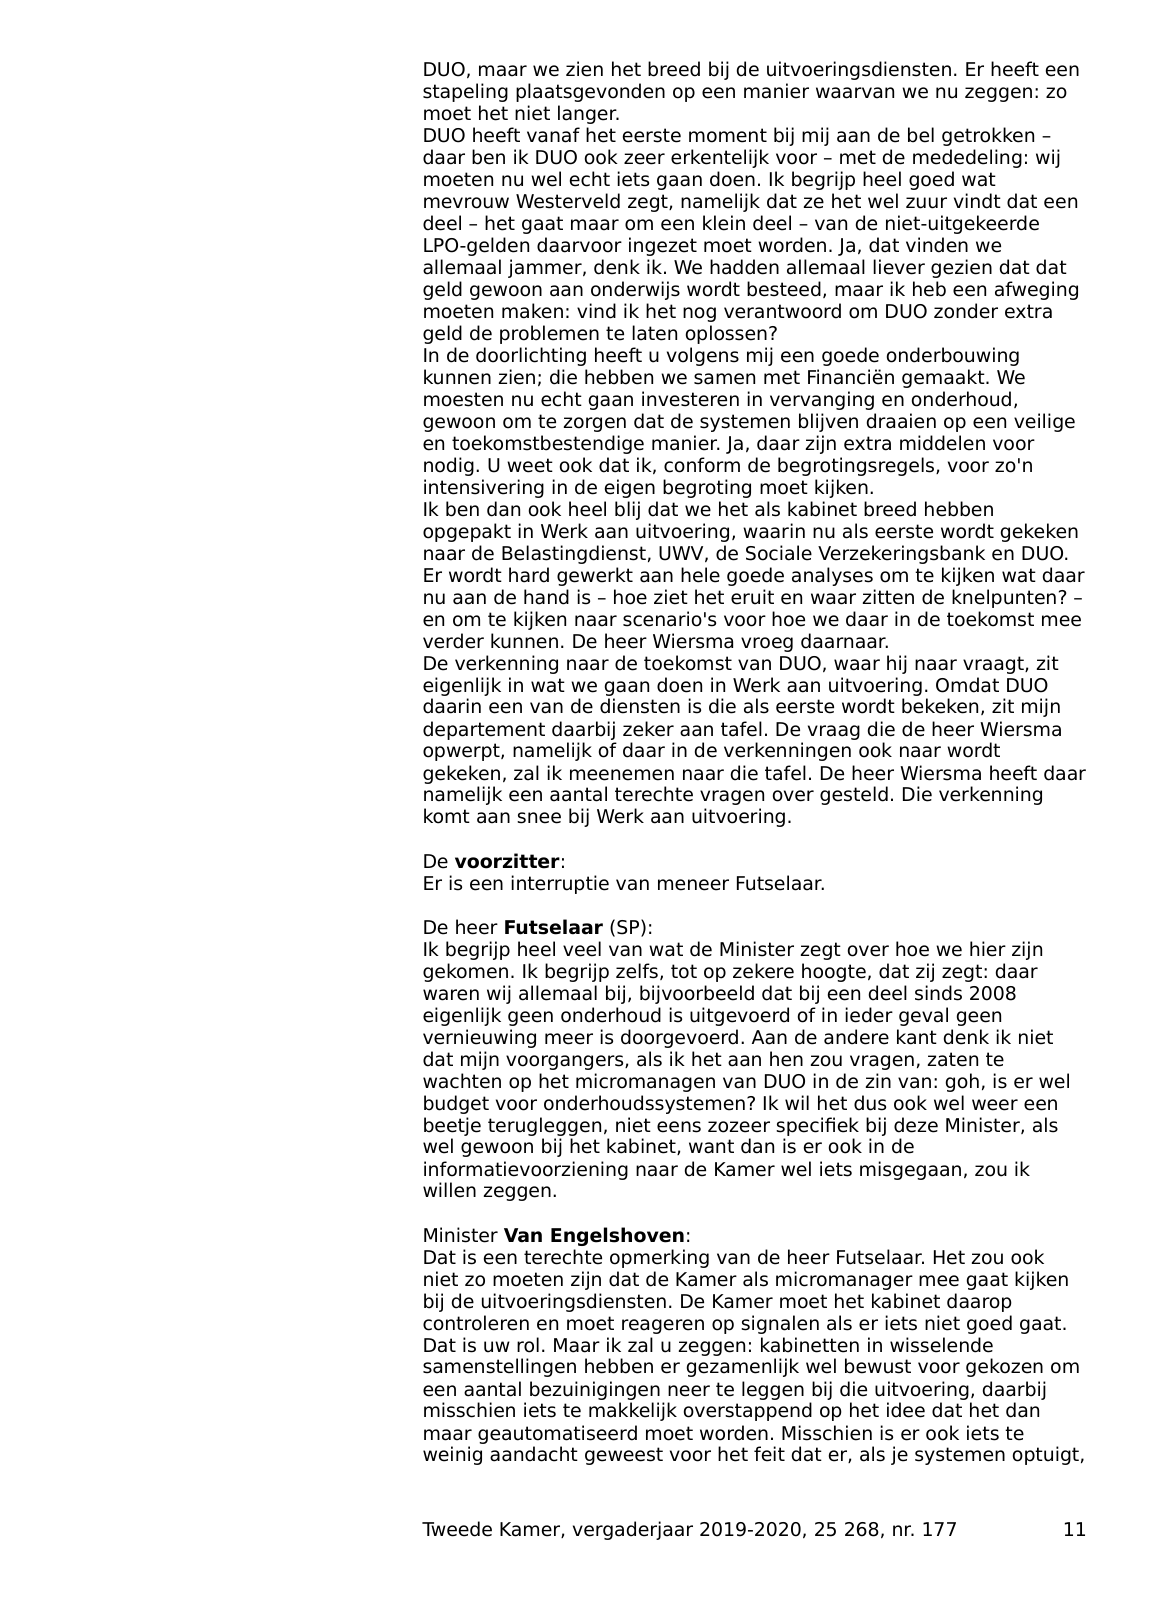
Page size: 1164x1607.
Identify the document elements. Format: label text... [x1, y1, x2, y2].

text DUO, maar we zien het breed bij de uitvoeringsdiensten. Er heeft een stapeling plaatsgevonden op een manier waarvan we nu zeggen: zo moet het niet langer. [422, 59, 1087, 125]
text Ik ben dan ook heel blij dat we het als kabinet breed hebben opgepakt in Werk aan uitvoering, waarin nu als eerste wordt gekeken naar de Belastingdienst, UWV, de Sociale Verzekeringsbank en DUO. Er wordt hard gewerkt aan hele goede analyses om te kijken wat daar nu aan de hand is – hoe ziet het eruit en waar zitten de knelpunten? – en om te kijken naar scenario's voor hoe we daar in de toekomst mee verder kunnen. De heer Wiersma vroeg daarnaar. [422, 499, 1087, 652]
text De verkenning naar de toekomst van DUO, waar hij naar vraagt, zit eigenlijk in wat we gaan doen in Werk aan uitvoering. Omdat DUO daarin een van de diensten is die als eerste wordt bekeken, zit mijn departement daarbij zeker aan tafel. De vraag die de heer Wiersma opwerpt, namelijk of daar in de verkenningen ook naar wordt gekeken, zal ik meenemen naar die tafel. De heer Wiersma heeft daar namelijk een aantal terechte vragen over gesteld. Die verkenning komt aan snee bij Werk aan uitvoering. [422, 652, 1087, 828]
text De heer Futselaar (SP): [422, 917, 1087, 939]
text In de doorlichting heeft u volgens mij een goede onderbouwing kunnen zien; die hebben we samen met Financiën gemaakt. We moesten nu echt gaan investeren in vervanging en onderhoud, gewoon om te zorgen dat de systemen blijven draaien op een veilige en toekomstbestendige manier. Ja, daar zijn extra middelen voor nodig. U weet ook dat ik, conform de begrotingsregels, voor zo'n intensivering in de eigen begroting moet kijken. [422, 345, 1087, 499]
text Dat is een terechte opmerking van de heer Futselaar. Het zou ook niet zo moeten zijn dat de Kamer als micromanager mee gaat kijken bij de uitvoeringsdiensten. De Kamer moet het kabinet daarop controleren en moet reageren op signalen als er iets niet goed gaat. Dat is uw rol. Maar ik zal u zeggen: kabinetten in wisselende samenstellingen hebben er gezamenlijk wel bewust voor gekozen om een aantal bezuinigingen neer te leggen bij die uitvoering, daarbij misschien iets te makkelijk overstappend op het idee dat het dan maar geautomatiseerd moet worden. Misschien is er ook iets te weinig aandacht geweest voor het feit dat er, als je systemen optuigt, [422, 1247, 1087, 1466]
text Ik begrijp heel veel van wat de Minister zegt over hoe we hier zijn gekomen. Ik begrijp zelfs, tot op zekere hoogte, dat zij zegt: daar waren wij allemaal bij, bijvoorbeeld dat bij een deel sinds 2008 eigenlijk geen onderhoud is uitgevoerd of in ieder geval geen vernieuwing meer is doorgevoerd. Aan de andere kant denk ik niet dat mijn voorgangers, als ik het aan hen zou vragen, zaten te wachten op het micromanagen van DUO in de zin van: goh, is er wel budget voor onderhoudssystemen? Ik wil het dus ook wel weer een beetje terugleggen, niet eens zozeer specifiek bij deze Minister, als wel gewoon bij het kabinet, want dan is er ook in de informatievoorziening naar de Kamer wel iets misgegaan, zou ik willen zeggen. [422, 939, 1087, 1202]
text DUO heeft vanaf het eerste moment bij mij aan de bel getrokken – daar ben ik DUO ook zeer erkentelijk voor – met de mededeling: wij moeten nu wel echt iets gaan doen. Ik begrijp heel goed wat mevrouw Westerveld zegt, namelijk dat ze het wel zuur vindt dat een deel – het gaat maar om een klein deel – van de niet-uitgekeerde LPO-gelden daarvoor ingezet moet worden. Ja, dat vinden we allemaal jammer, denk ik. We hadden allemaal liever gezien dat dat geld gewoon aan onderwijs wordt besteed, maar ik heb een afweging moeten maken: vind ik het nog verantwoord om DUO zonder extra geld de problemen te laten oplossen? [422, 125, 1087, 345]
text Minister Van Engelshoven: [422, 1224, 1087, 1247]
text De voorzitter: [422, 851, 1087, 872]
text Er is een interruptie van meneer Futselaar. [422, 872, 1087, 894]
